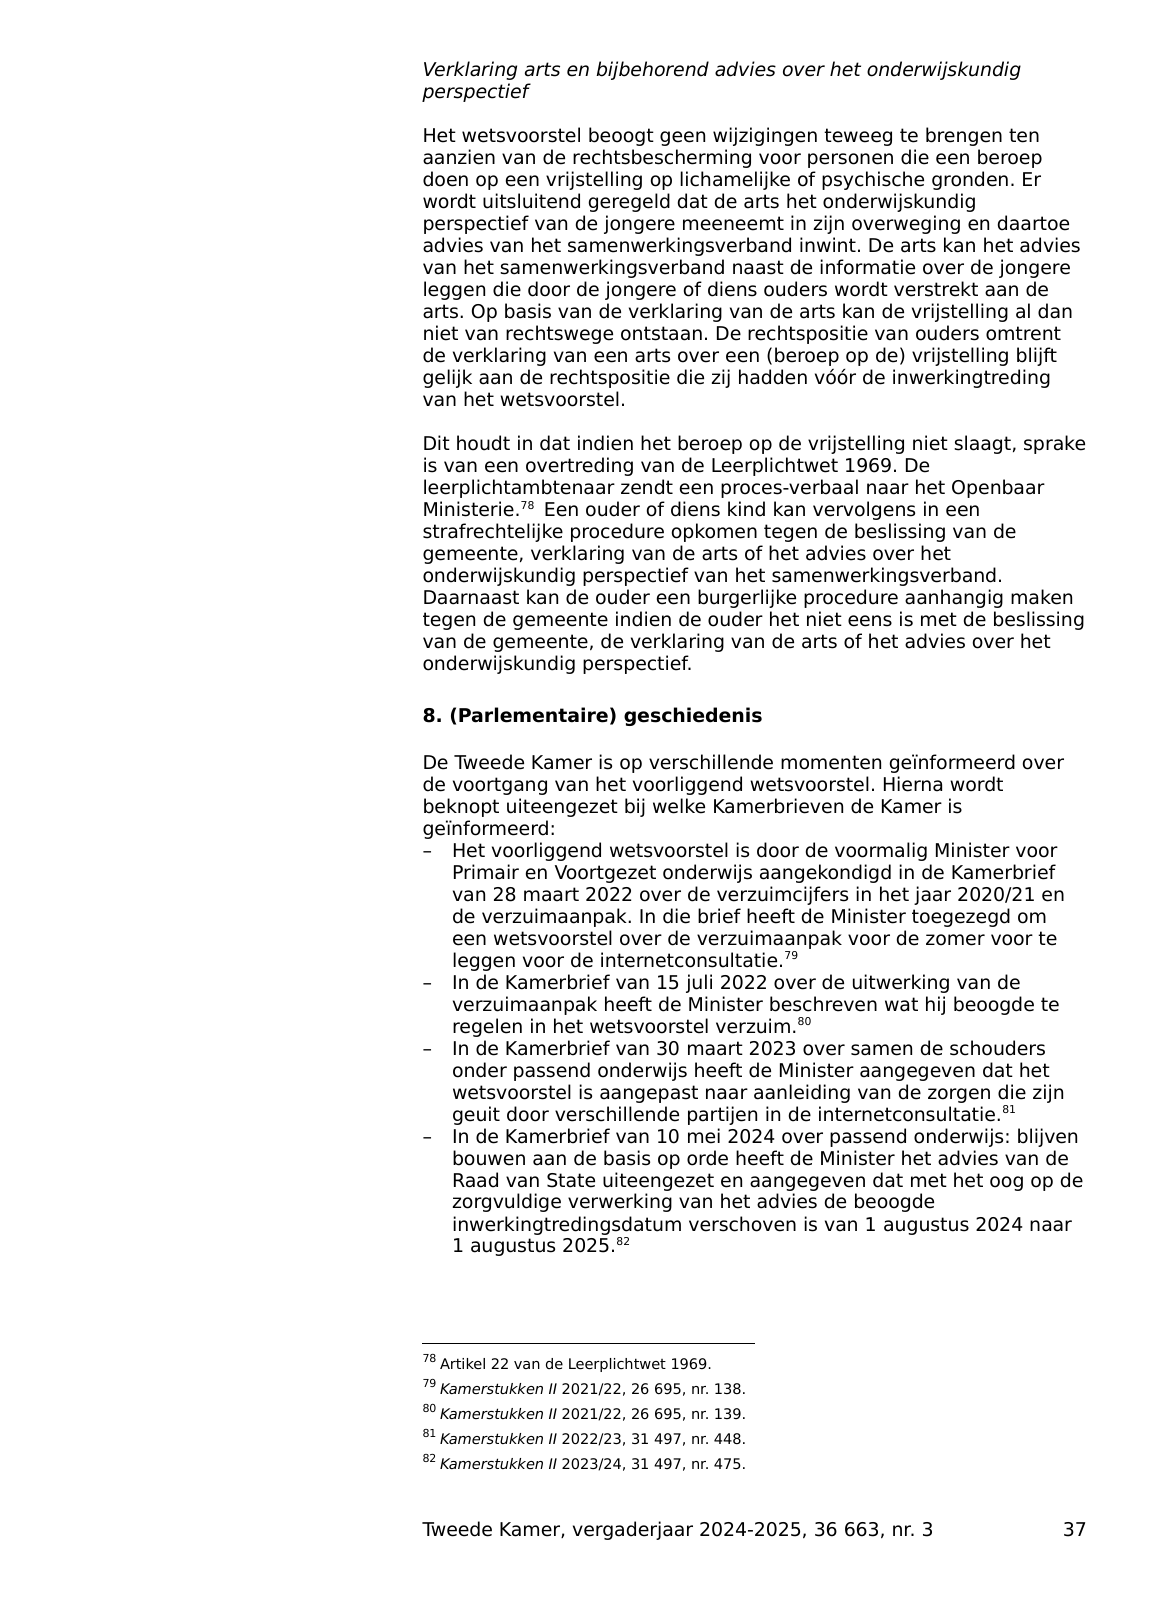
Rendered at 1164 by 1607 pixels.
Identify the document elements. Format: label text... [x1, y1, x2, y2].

subtitle Verklaring arts en bijbehorend advies over het onderwijskundig perspectief [422, 59, 1087, 103]
subtitle 8. (Parlementaire) geschiedenis [422, 705, 1087, 727]
text Kamerstukken II 2021/22, 26 695, nr. 139. [422, 1402, 1087, 1424]
text Dit houdt in dat indien het beroep op de vrijstelling niet slaagt, sprake is van een overtreding van de Leerplichtwet 1969. De leerplichtambtenaar zendt een proces-verbaal naar het Openbaar Ministerie. Een ouder of diens kind kan vervolgens in een strafrechtelijke procedure opkomen tegen de beslissing van de gemeente, verklaring van de arts of het advies over het onderwijskundig perspectief van het samenwerkingsverband. Daarnaast kan de ouder een burgerlijke procedure aanhangig maken tegen de gemeente indien de ouder het niet eens is met de beslissing van de gemeente, de verklaring van de arts of het advies over het onderwijskundig perspectief. [422, 433, 1087, 675]
text Het wetsvoorstel beoogt geen wijzigingen teweeg te brengen ten aanzien van de rechtsbescherming voor personen die een beroep doen op een vrijstelling op lichamelijke of psychische gronden. Er wordt uitsluitend geregeld dat de arts het onderwijskundig perspectief van de jongere meeneemt in zijn overweging en daartoe advies van het samenwerkingsverband inwint. De arts kan het advies van het samenwerkingsverband naast de informatie over de jongere leggen die door de jongere of diens ouders wordt verstrekt aan de arts. Op basis van de verklaring van de arts kan de vrijstelling al dan niet van rechtswege ontstaan. De rechtspositie van ouders omtrent de verklaring van een arts over een (beroep op de) vrijstelling blijft gelijk aan de rechtspositie die zij hadden vóór de inwerkingtreding van het wetsvoorstel. [422, 125, 1087, 411]
text – In de Kamerbrief van 15 juli 2022 over de uitwerking van de verzuimaanpak heeft de Minister beschreven wat hij beoogde te regelen in het wetsvoorstel verzuim. [422, 972, 1087, 1038]
text Artikel 22 van de Leerplichtwet 1969. [422, 1352, 1087, 1374]
text Kamerstukken II 2023/24, 31 497, nr. 475. [422, 1452, 1087, 1474]
text Kamerstukken II 2022/23, 31 497, nr. 448. [422, 1427, 1087, 1449]
text – In de Kamerbrief van 10 mei 2024 over passend onderwijs: blijven bouwen aan de basis op orde heeft de Minister het advies van de Raad van State uiteengezet en aangegeven dat met het oog op de zorgvuldige verwerking van het advies de beoogde inwerkingtredingsdatum verschoven is van 1 augustus 2024 naar 1 augustus 2025. [422, 1126, 1087, 1257]
text – Het voorliggend wetsvoorstel is door de voormalig Minister voor Primair en Voortgezet onderwijs aangekondigd in de Kamerbrief van 28 maart 2022 over de verzuimcijfers in het jaar 2020/21 en de verzuimaanpak. In die brief heeft de Minister toegezegd om een wetsvoorstel over de verzuimaanpak voor de zomer voor te leggen voor de internetconsultatie. [422, 840, 1087, 972]
text De Tweede Kamer is op verschillende momenten geïnformeerd over de voortgang van het voorliggend wetsvoorstel. Hierna wordt beknopt uiteengezet bij welke Kamerbrieven de Kamer is geïnformeerd: [422, 752, 1087, 840]
text Kamerstukken II 2021/22, 26 695, nr. 138. [422, 1377, 1087, 1399]
text – In de Kamerbrief van 30 maart 2023 over samen de schouders onder passend onderwijs heeft de Minister aangegeven dat het wetsvoorstel is aangepast naar aanleiding van de zorgen die zijn geuit door verschillende partijen in de internetconsultatie. [422, 1038, 1087, 1126]
